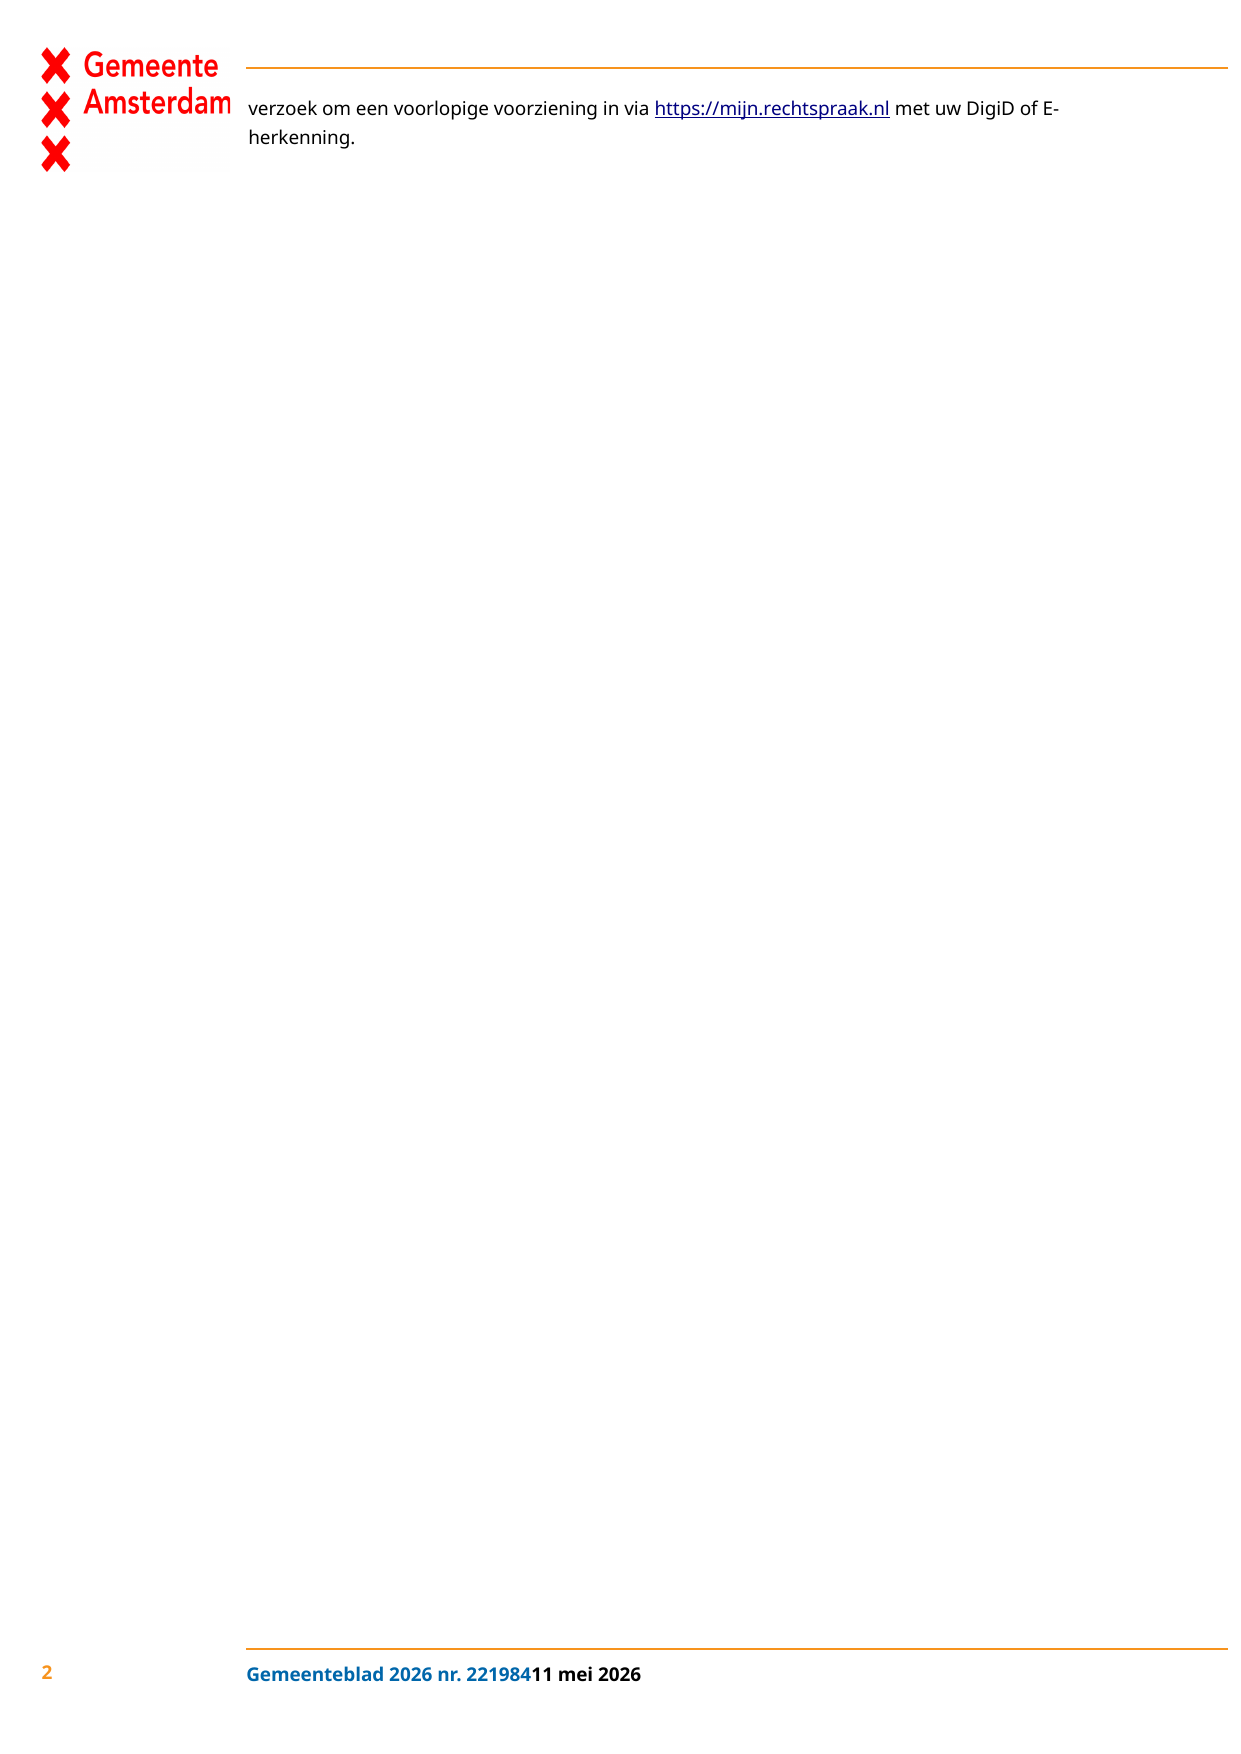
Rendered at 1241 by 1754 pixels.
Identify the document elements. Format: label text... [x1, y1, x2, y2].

text verzoek om een voorlopige voorziening in via https://mijn.rechtspraak.nl met uw DigiD of E-herkenning. [248, 95, 1152, 150]
picture [41, 47, 231, 172]
